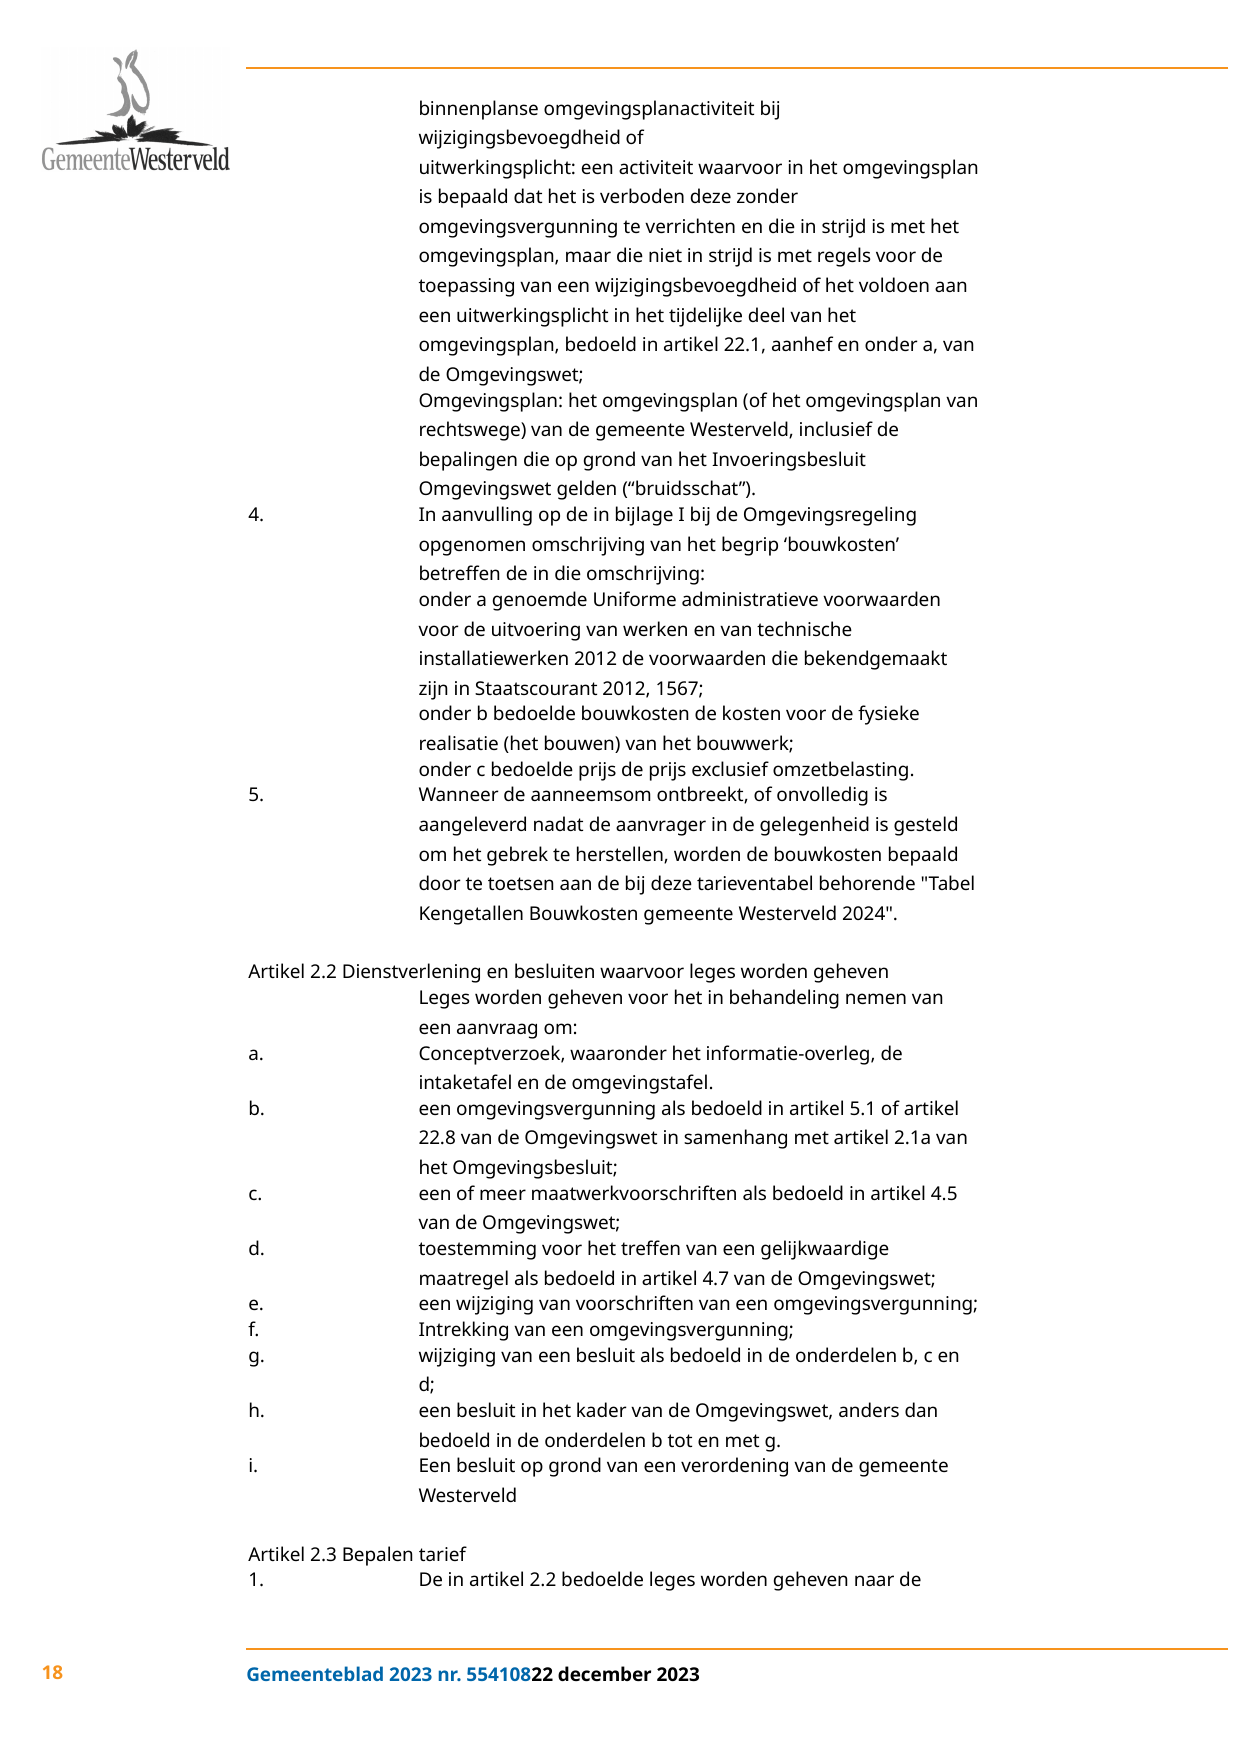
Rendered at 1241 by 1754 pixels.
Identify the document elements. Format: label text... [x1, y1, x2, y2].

table_cell [248, 387, 418, 501]
table_cell [981, 501, 1152, 586]
table_cell [248, 984, 418, 1040]
table_cell onder b bedoelde bouwkosten de kosten voor de fysieke realisatie (het bouwen) van het bouwwerk; [418, 701, 981, 756]
table_cell In aanvulling op de in bijlage I bij de Omgevingsregeling opgenomen omschrijving van het begrip ‘bouwkosten’ betreffen de in die omschrijving: [418, 501, 981, 586]
table_cell [981, 1235, 1152, 1291]
table_cell Intrekking van een omgevingsvergunning; [418, 1316, 981, 1342]
table_cell 4. [248, 501, 418, 586]
table_cell [981, 95, 1152, 387]
table_cell Een besluit op grond van een verordening van de gemeente Westerveld [418, 1453, 981, 1508]
table_cell 1. [248, 1567, 418, 1592]
table_cell i. [248, 1453, 418, 1508]
table_cell De in artikel 2.2 bedoelde leges worden geheven naar de [418, 1567, 981, 1592]
table_cell e. [248, 1291, 418, 1316]
table_cell toestemming voor het treffen van een gelijkwaardige maatregel als bedoeld in artikel 4.7 van de Omgevingswet; [418, 1235, 981, 1291]
table_cell a. [248, 1040, 418, 1095]
table_cell c. [248, 1180, 418, 1235]
table_cell [981, 1567, 1152, 1592]
table_cell een of meer maatwerkvoorschriften als bedoeld in artikel 4.5 van de Omgevingswet; [418, 1180, 981, 1235]
table_cell [981, 1397, 1152, 1453]
table_cell onder c bedoelde prijs de prijs exclusief omzetbelasting. [418, 756, 981, 782]
table_cell 5. [248, 782, 418, 926]
table_cell een wijziging van voorschriften van een omgevingsvergunning; [418, 1291, 981, 1316]
table_cell [981, 701, 1152, 756]
table_cell [981, 387, 1152, 501]
table_cell [981, 586, 1152, 701]
table_cell [981, 1316, 1152, 1342]
table_cell [981, 1095, 1152, 1180]
picture [41, 47, 231, 172]
table_cell d. [248, 1235, 418, 1291]
table_cell h. [248, 1397, 418, 1453]
table_cell [981, 782, 1152, 926]
table_cell [248, 95, 418, 387]
table_cell wijziging van een besluit als bedoeld in de onderdelen b, c en d; [418, 1342, 981, 1397]
table_cell [981, 756, 1152, 782]
table_cell b. [248, 1095, 418, 1180]
table_cell onder a genoemde Uniforme administratieve voorwaarden voor de uitvoering van werken en van technische installatiewerken 2012 de voorwaarden die bekendgemaakt zijn in Staatscourant 2012, 1567; [418, 586, 981, 701]
table_cell een besluit in het kader van de Omgevingswet, anders dan bedoeld in de onderdelen b tot en met g. [418, 1397, 981, 1453]
table_cell g. [248, 1342, 418, 1397]
table_header Artikel 2.3 Bepalen tarief [248, 1541, 981, 1567]
table_cell [981, 1342, 1152, 1397]
table_header Artikel 2.2 Dienstverlening en besluiten waarvoor leges worden geheven [248, 959, 981, 984]
table_header [981, 1541, 1152, 1567]
table_cell een omgevingsvergunning als bedoeld in artikel 5.1 of artikel 22.8 van de Omgevingswet in samenhang met artikel 2.1a van het Omgevingsbesluit; [418, 1095, 981, 1180]
table_cell Omgevingsplan: het omgevingsplan (of het omgevingsplan van rechtswege) van de gemeente Westerveld, inclusief de bepalingen die op grond van het Invoeringsbesluit Omgevingswet gelden (“bruidsschat”). [418, 387, 981, 501]
table_cell [981, 1180, 1152, 1235]
table_cell Conceptverzoek, waaronder het informatie-overleg, de intaketafel en de omgevingstafel. [418, 1040, 981, 1095]
table_cell [248, 756, 418, 782]
table_cell [981, 1453, 1152, 1508]
table_cell [981, 984, 1152, 1040]
table_cell [248, 586, 418, 701]
table_cell [981, 1291, 1152, 1316]
table_cell [981, 1040, 1152, 1095]
table_cell Wanneer de aanneemsom ontbreekt, of onvolledig is aangeleverd nadat de aanvrager in de gelegenheid is gesteld om het gebrek te herstellen, worden de bouwkosten bepaald door te toetsen aan de bij deze tarieventabel behorende "Tabel Kengetallen Bouwkosten gemeente Westerveld 2024". [418, 782, 981, 926]
table_cell [248, 701, 418, 756]
table_cell Leges worden geheven voor het in behandeling nemen van een aanvraag om: [418, 984, 981, 1040]
table_cell f. [248, 1316, 418, 1342]
table_header [981, 959, 1152, 984]
table_cell binnenplanse omgevingsplanactiviteit bij wijzigingsbevoegdheid of uitwerkingsplicht: een activiteit waarvoor in het omgevingsplan is bepaald dat het is verboden deze zonder omgevingsvergunning te verrichten en die in strijd is met het omgevingsplan, maar die niet in strijd is met regels voor de toepassing van een wijzigingsbevoegdheid of het voldoen aan een uitwerkingsplicht in het tijdelijke deel van het omgevingsplan, bedoeld in artikel 22.1, aanhef en onder a, van de Omgevingswet; [418, 95, 981, 387]
